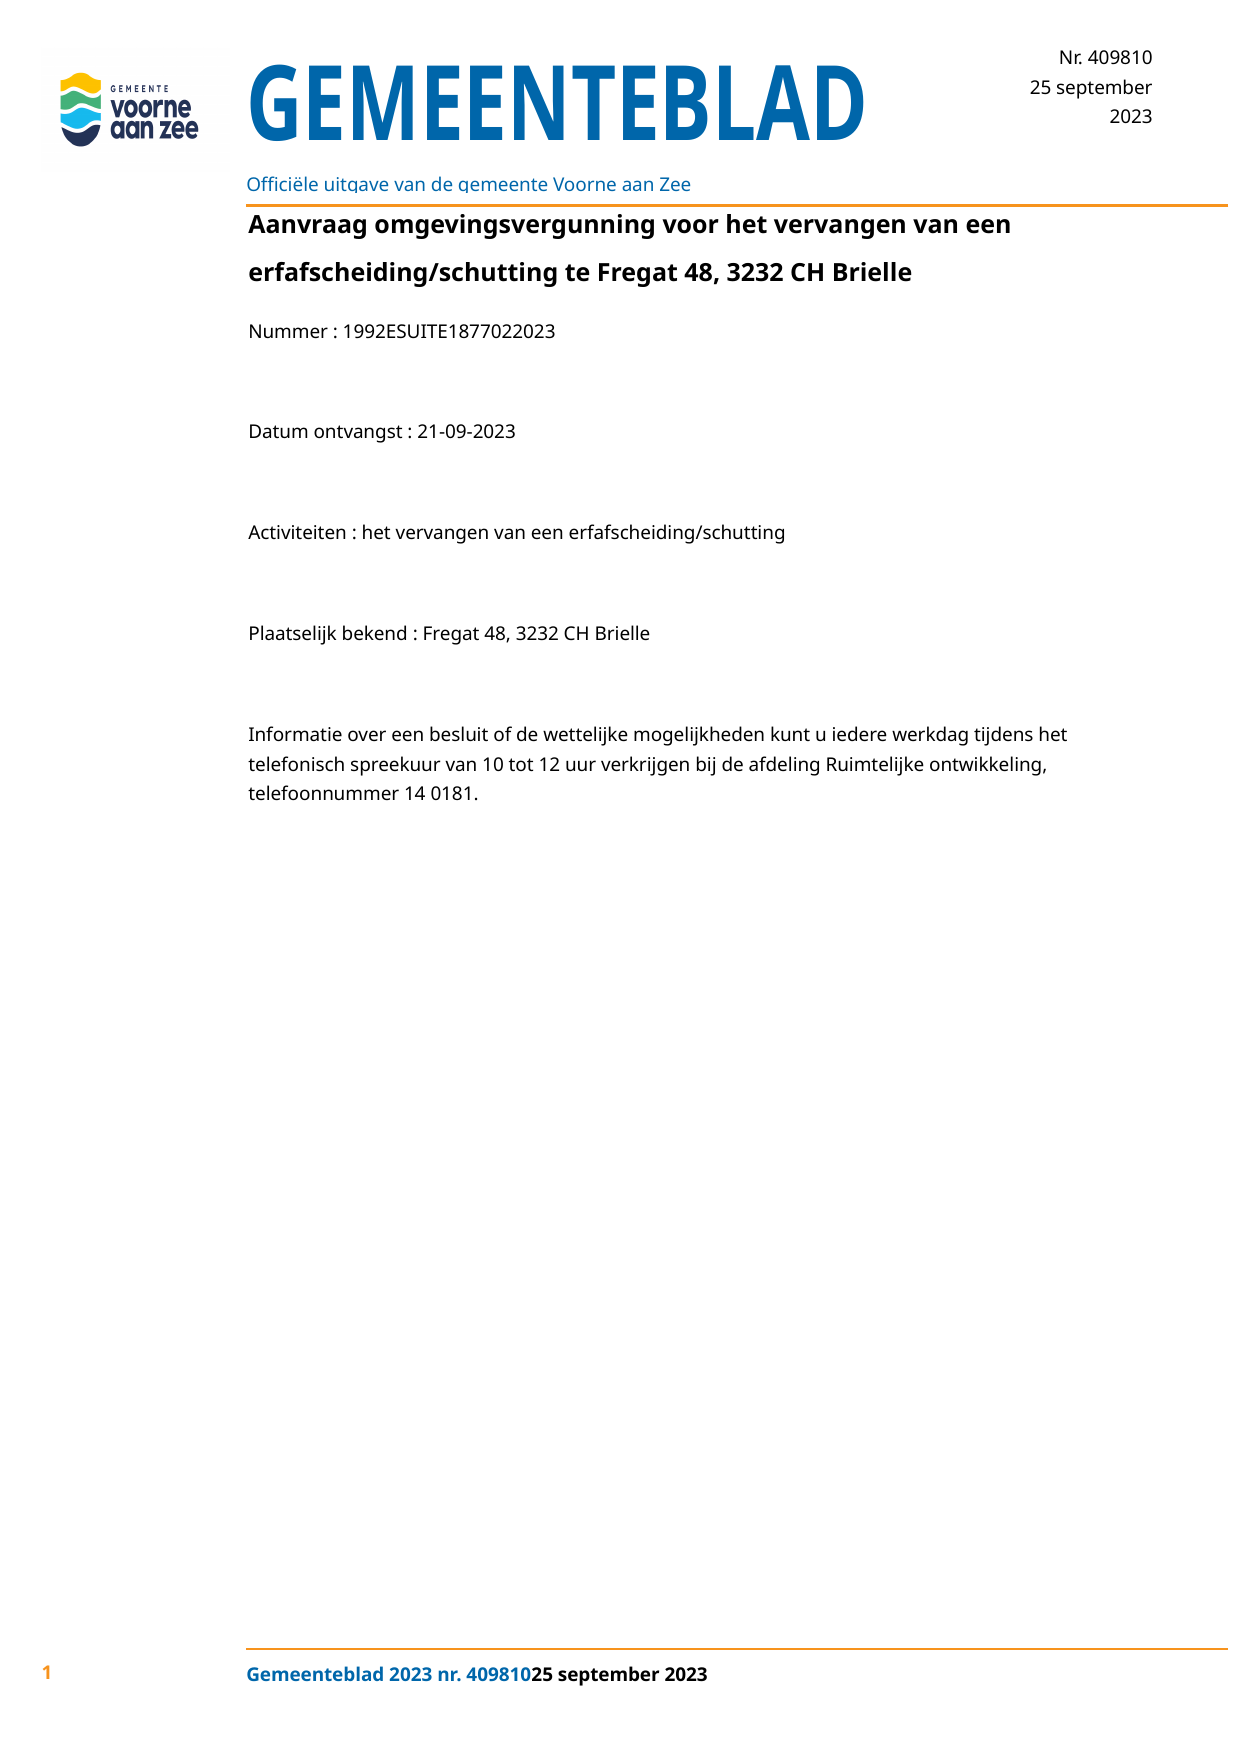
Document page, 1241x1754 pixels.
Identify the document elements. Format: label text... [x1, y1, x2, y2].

text Nummer : 1992ESUITE1877022023 [248, 318, 1152, 344]
text Aanvraag omgevingsvergunning voor het vervangen van een erfafscheiding/schutting te Fregat 48, 3232 CH Brielle [248, 207, 1152, 288]
picture [41, 47, 231, 172]
text Datum ontvangst : 21-09-2023 [248, 419, 1152, 444]
text Plaatselijk bekend : Fregat 48, 3232 CH Brielle [248, 620, 1152, 646]
text Informatie over een besluit of de wettelijke mogelijkheden kunt u iedere werkdag tijdens het telefonisch spreekuur van 10 tot 12 uur verkrijgen bij de afdeling Ruimtelijke ontwikkeling, telefoonnummer 14 0181. [248, 721, 1152, 806]
text Activiteiten : het vervangen van een erfafscheiding/schutting [248, 519, 1152, 545]
